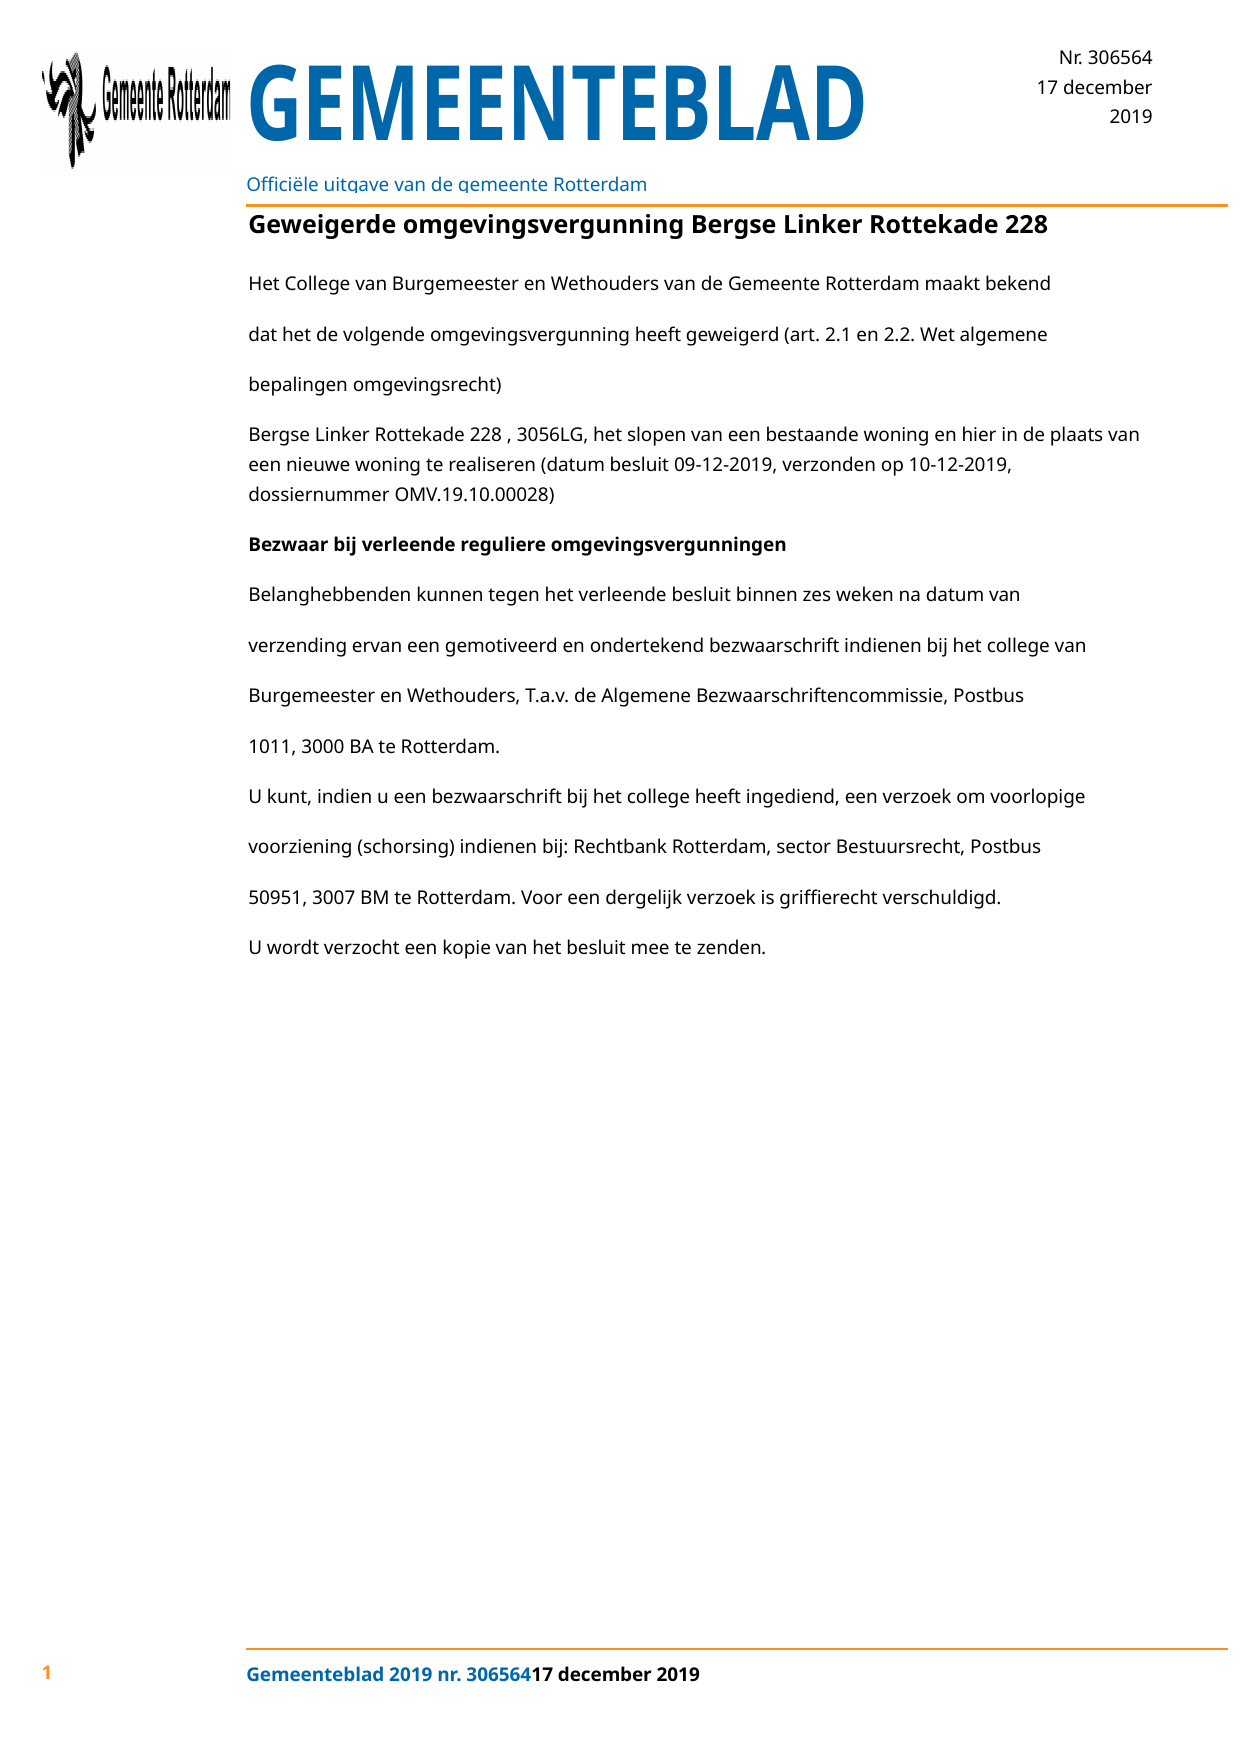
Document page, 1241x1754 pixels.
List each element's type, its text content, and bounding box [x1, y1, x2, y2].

text Bezwaar bij verleende reguliere omgevingsvergunningen [248, 531, 1152, 557]
text bepalingen omgevingsrecht) [248, 371, 1152, 397]
text dat het de volgende omgevingsvergunning heeft geweigerd (art. 2.1 en 2.2. Wet algemene [248, 321, 1152, 346]
picture [41, 47, 231, 172]
text Het College van Burgemeester en Wethouders van de Gemeente Rotterdam maakt bekend [248, 270, 1152, 296]
text Burgemeester en Wethouders, T.a.v. de Algemene Bezwaarschriftencommissie, Postbus [248, 682, 1152, 708]
text 1011, 3000 BA te Rotterdam. [248, 733, 1152, 758]
text verzending ervan een gemotiveerd en ondertekend bezwaarschrift indienen bij het college van [248, 632, 1152, 658]
text Bergse Linker Rottekade 228 , 3056LG, het slopen van een bestaande woning en hier in de plaats van een nieuwe woning te realiseren (datum besluit 09-12-2019, verzonden op 10-12-2019, dossiernummer OMV.19.10.00028) [248, 422, 1152, 506]
text U wordt verzocht een kopie van het besluit mee te zenden. [248, 934, 1152, 960]
text Belanghebbenden kunnen tegen het verleende besluit binnen zes weken na datum van [248, 582, 1152, 607]
text 50951, 3007 BM te Rotterdam. Voor een dergelijk verzoek is griffierecht verschuldigd. [248, 884, 1152, 910]
text Geweigerde omgevingsvergunning Bergse Linker Rottekade 228 [248, 207, 1152, 241]
text voorziening (schorsing) indienen bij: Rechtbank Rotterdam, sector Bestuursrecht, Postbus [248, 834, 1152, 859]
text U kunt, indien u een bezwaarschrift bij het college heeft ingediend, een verzoek om voorlopige [248, 783, 1152, 809]
